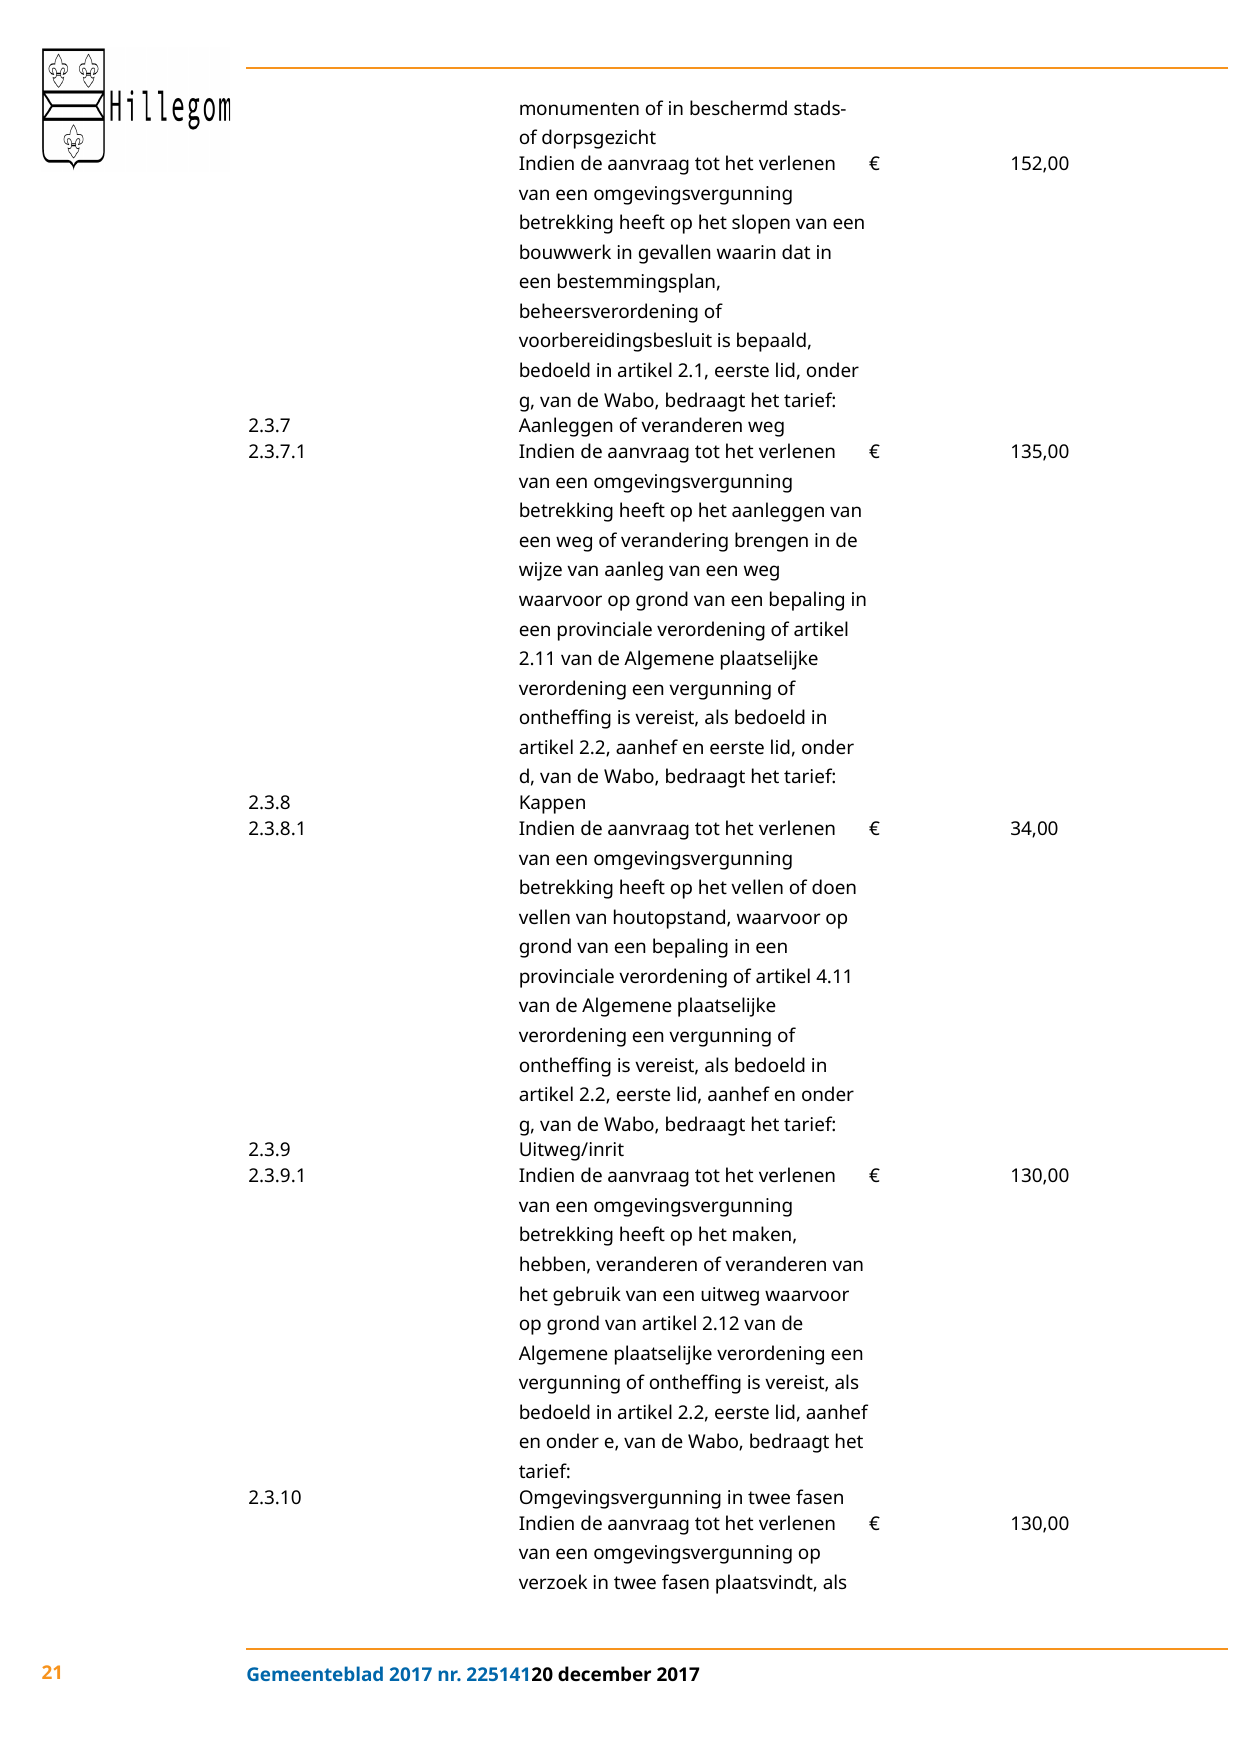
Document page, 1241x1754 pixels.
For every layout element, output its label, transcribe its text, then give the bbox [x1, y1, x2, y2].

table_cell 2.3.9 [248, 1137, 518, 1162]
table_cell 2.3.8.1 [248, 815, 518, 1137]
table_cell [248, 95, 518, 150]
table_cell € [869, 1510, 1010, 1594]
table_cell 152,00 [1010, 150, 1152, 412]
table_cell Indien de aanvraag tot het verlenen van een omgevingsvergunning betrekking heeft op het slopen van een bouwwerk in gevallen waarin dat in een bestemmingsplan, beheersverordening of voorbereidingsbesluit is bepaald, bedoeld in artikel 2.1, eerste lid, onder g, van de Wabo, bedraagt het tarief: [519, 150, 869, 412]
table_cell [869, 789, 1010, 815]
table_cell [1010, 413, 1152, 438]
table_cell Omgevingsvergunning in twee fasen [519, 1484, 869, 1510]
table_cell [869, 1484, 1010, 1510]
table_cell 2.3.8 [248, 789, 518, 815]
table_cell 2.3.10 [248, 1484, 518, 1510]
table_cell 130,00 [1010, 1163, 1152, 1484]
table_cell Indien de aanvraag tot het verlenen van een omgevingsvergunning op verzoek in twee fasen plaatsvindt, als [519, 1510, 869, 1594]
table_cell € [869, 815, 1010, 1137]
table_cell [1010, 1137, 1152, 1162]
table_cell [1010, 95, 1152, 150]
picture [41, 47, 231, 172]
table_cell Aanleggen of veranderen weg [519, 413, 869, 438]
table_cell Indien de aanvraag tot het verlenen van een omgevingsvergunning betrekking heeft op het aanleggen van een weg of verandering brengen in de wijze van aanleg van een weg waarvoor op grond van een bepaling in een provinciale verordening of artikel 2.11 van de Algemene plaatselijke verordening een vergunning of ontheffing is vereist, als bedoeld in artikel 2.2, aanhef en eerste lid, onder d, van de Wabo, bedraagt het tarief: [519, 438, 869, 789]
table_cell 2.3.7 [248, 413, 518, 438]
table_cell € [869, 1163, 1010, 1484]
table_cell 135,00 [1010, 438, 1152, 789]
table_cell [869, 95, 1010, 150]
table_cell 2.3.9.1 [248, 1163, 518, 1484]
table_cell Indien de aanvraag tot het verlenen van een omgevingsvergunning betrekking heeft op het vellen of doen vellen van houtopstand, waarvoor op grond van een bepaling in een provinciale verordening of artikel 4.11 van de Algemene plaatselijke verordening een vergunning of ontheffing is vereist, als bedoeld in artikel 2.2, eerste lid, aanhef en onder g, van de Wabo, bedraagt het tarief: [519, 815, 869, 1137]
table_cell € [869, 150, 1010, 412]
table_cell 34,00 [1010, 815, 1152, 1137]
table_cell 2.3.7.1 [248, 438, 518, 789]
table_cell [1010, 789, 1152, 815]
table_cell Kappen [519, 789, 869, 815]
table_cell Indien de aanvraag tot het verlenen van een omgevingsvergunning betrekking heeft op het maken, hebben, veranderen of veranderen van het gebruik van een uitweg waarvoor op grond van artikel 2.12 van de Algemene plaatselijke verordening een vergunning of ontheffing is vereist, als bedoeld in artikel 2.2, eerste lid, aanhef en onder e, van de Wabo, bedraagt het tarief: [519, 1163, 869, 1484]
table_cell [1010, 1484, 1152, 1510]
table_cell [869, 413, 1010, 438]
table_cell [248, 150, 518, 412]
table_cell Uitweg/inrit [519, 1137, 869, 1162]
table_cell [869, 1137, 1010, 1162]
table_cell € [869, 438, 1010, 789]
table_cell 130,00 [1010, 1510, 1152, 1594]
table_cell [248, 1510, 518, 1594]
table_cell monumenten of in beschermd stads- of dorpsgezicht [519, 95, 869, 150]
